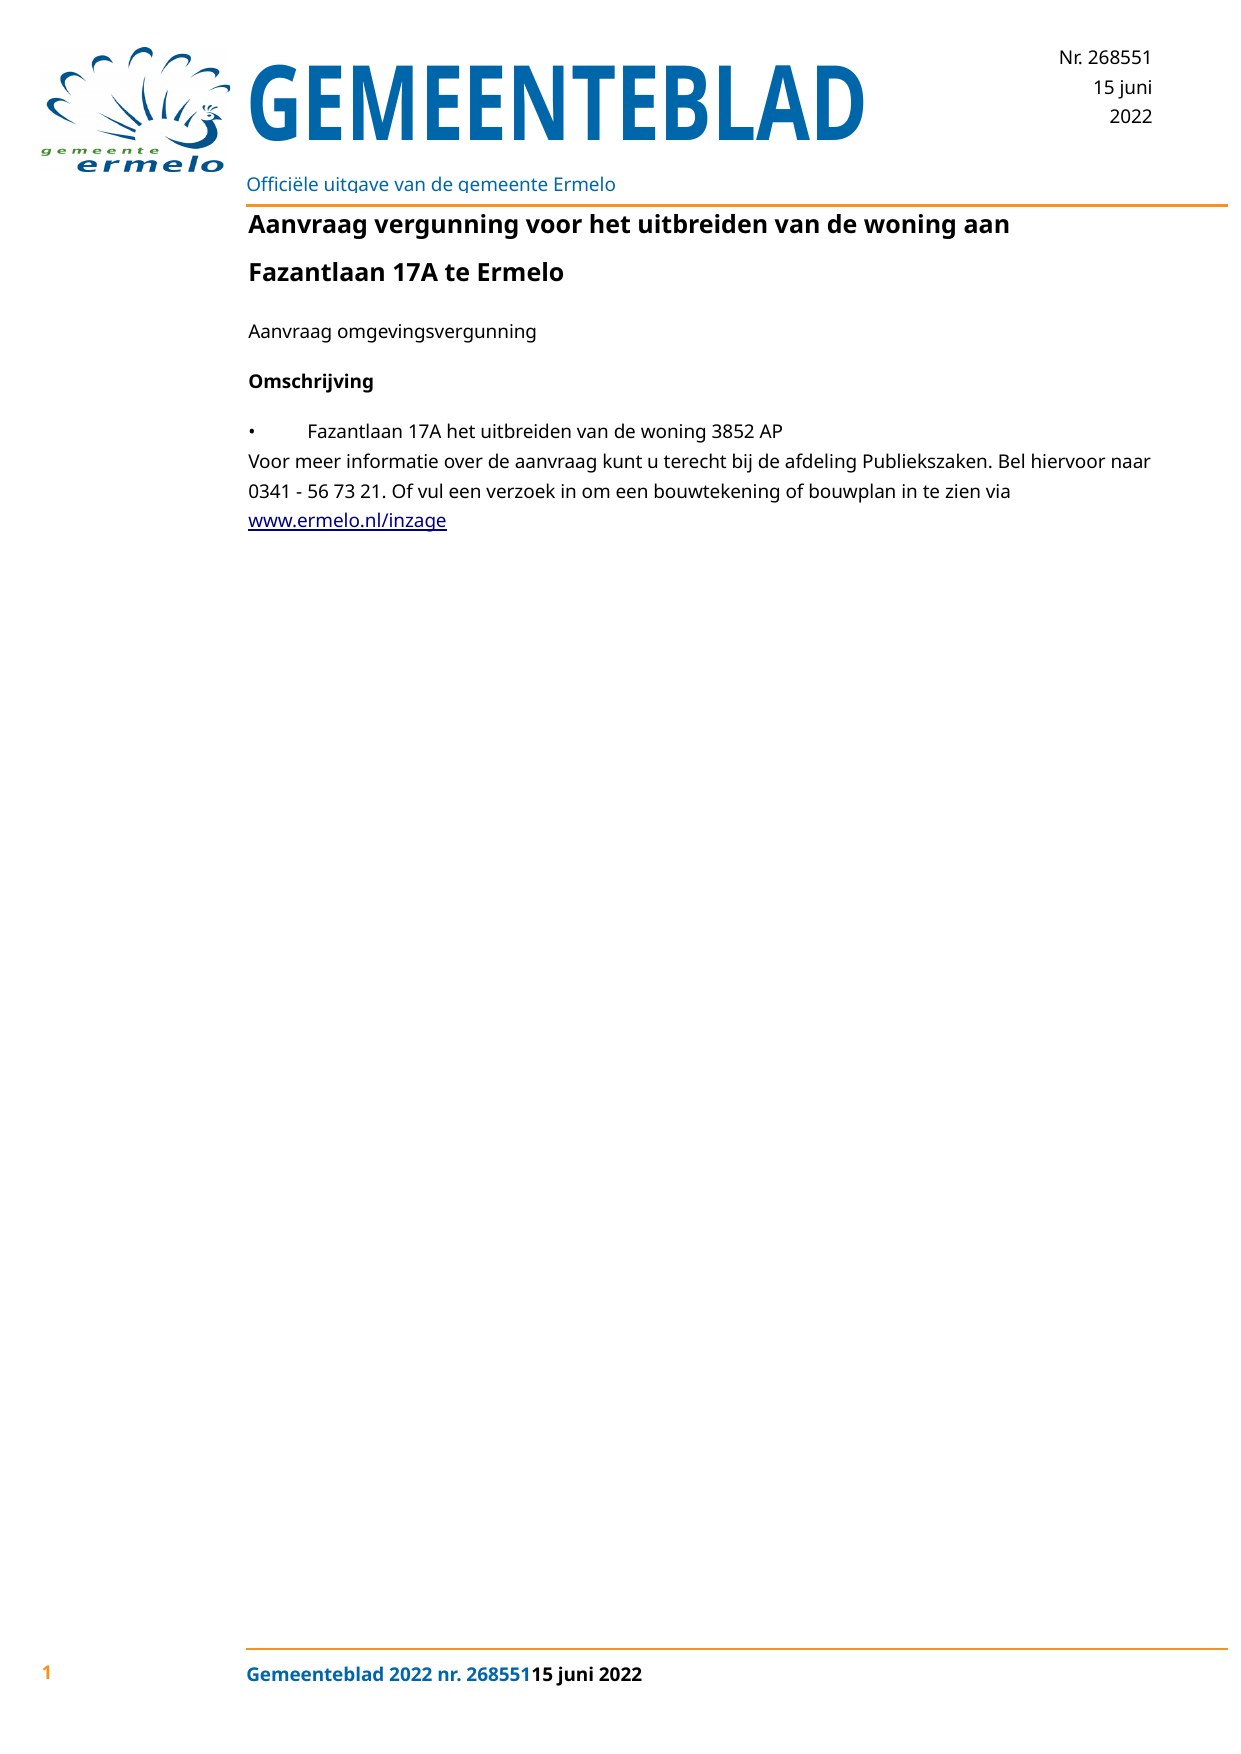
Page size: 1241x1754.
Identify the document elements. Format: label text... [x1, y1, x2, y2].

text Aanvraag omgevingsvergunning [248, 318, 1152, 344]
text Voor meer informatie over de aanvraag kunt u terecht bij de afdeling Publiekszaken. Bel hiervoor naar 0341 - 56 73 21. Of vul een verzoek in om een bouwtekening of bouwplan in te zien via www.ermelo.nl/inzage [248, 448, 1152, 533]
text Omschrijving [248, 368, 1152, 394]
list Fazantlaan 17A het uitbreiden van de woning 3852 AP [248, 419, 1152, 444]
picture [41, 47, 231, 172]
text Aanvraag vergunning voor het uitbreiden van de woning aan Fazantlaan 17A te Ermelo [248, 207, 1152, 288]
